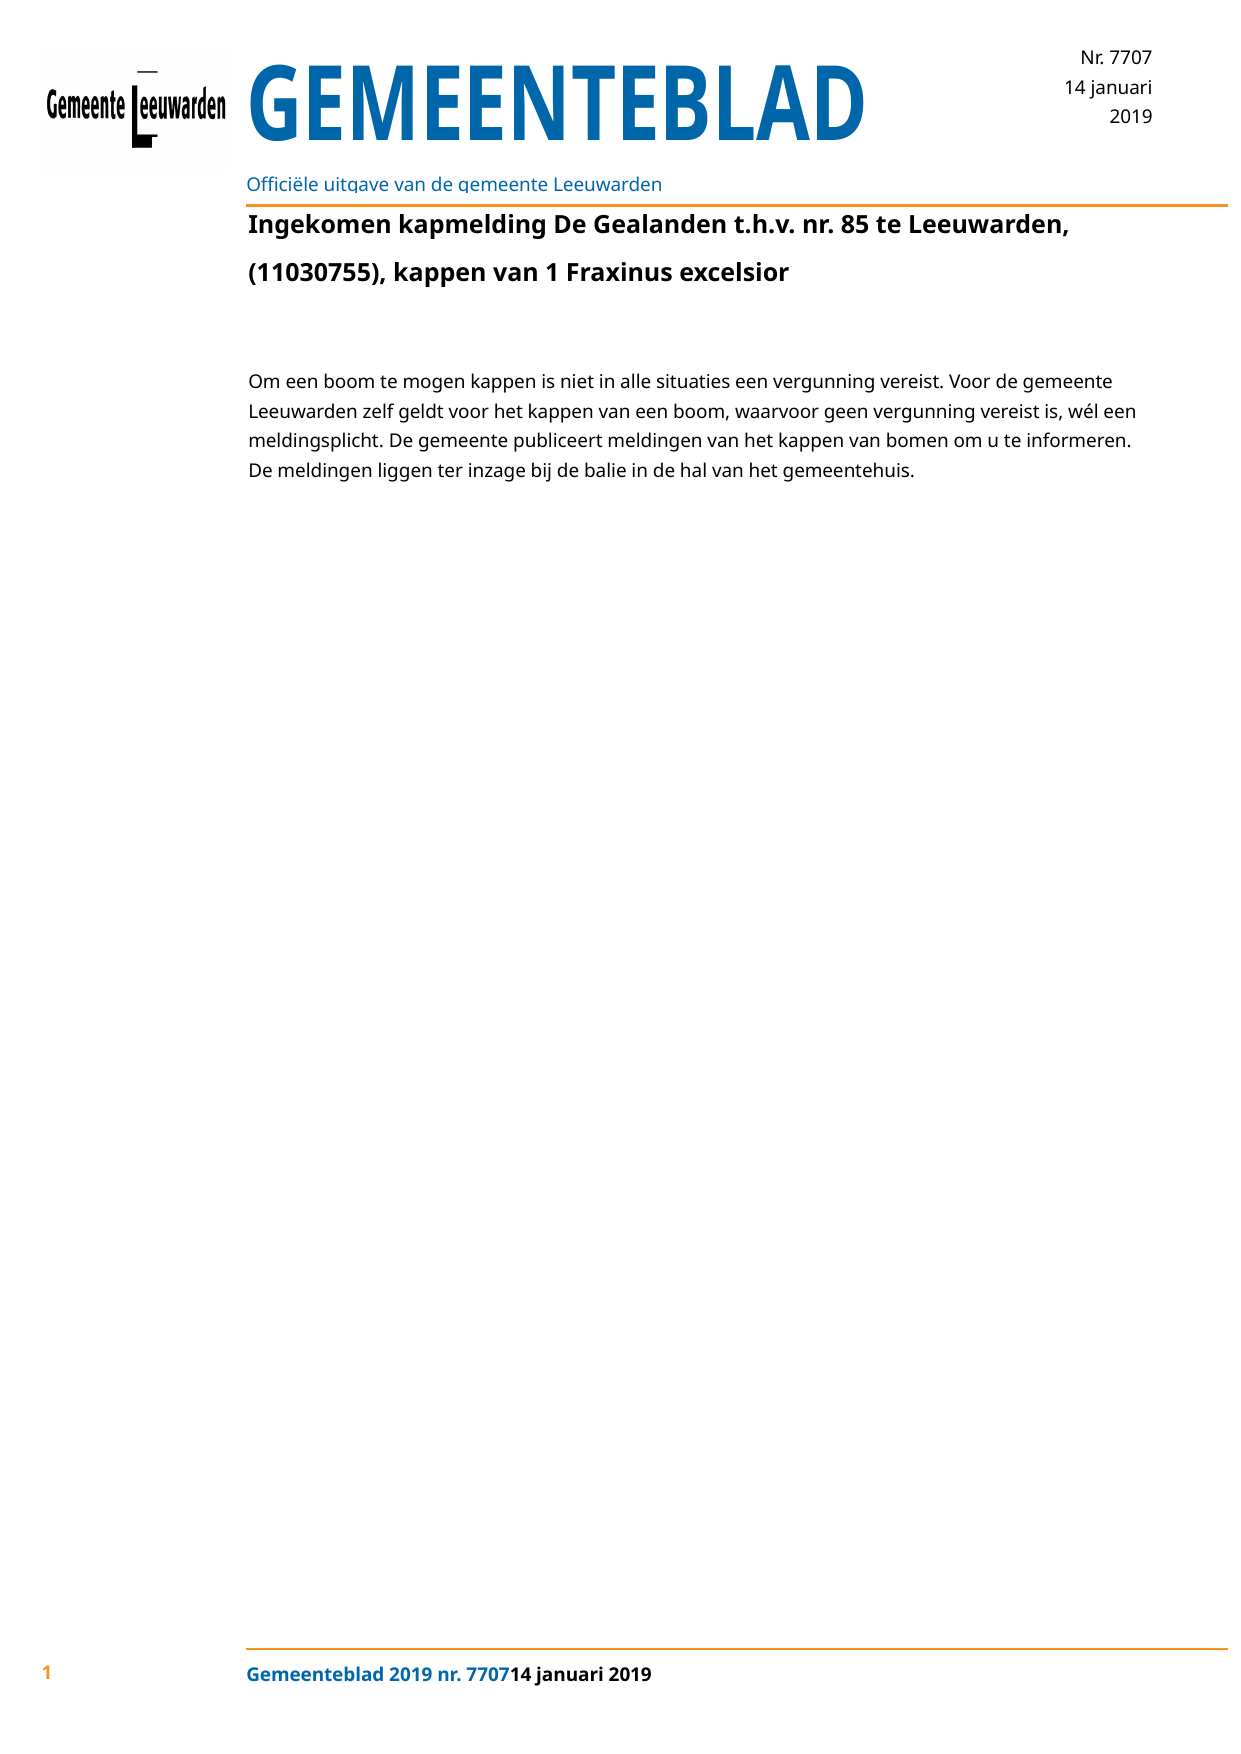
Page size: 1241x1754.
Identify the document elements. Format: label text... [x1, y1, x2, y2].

picture [41, 47, 231, 172]
text Om een boom te mogen kappen is niet in alle situaties een vergunning vereist. Voor de gemeente Leeuwarden zelf geldt voor het kappen van een boom, waarvoor geen vergunning vereist is, wél een meldingsplicht. De gemeente publiceert meldingen van het kappen van bomen om u te informeren. De meldingen liggen ter inzage bij de balie in de hal van het gemeentehuis. [248, 368, 1152, 483]
text Ingekomen kapmelding De Gealanden t.h.v. nr. 85 te Leeuwarden, (11030755), kappen van 1 Fraxinus excelsior [248, 207, 1152, 288]
